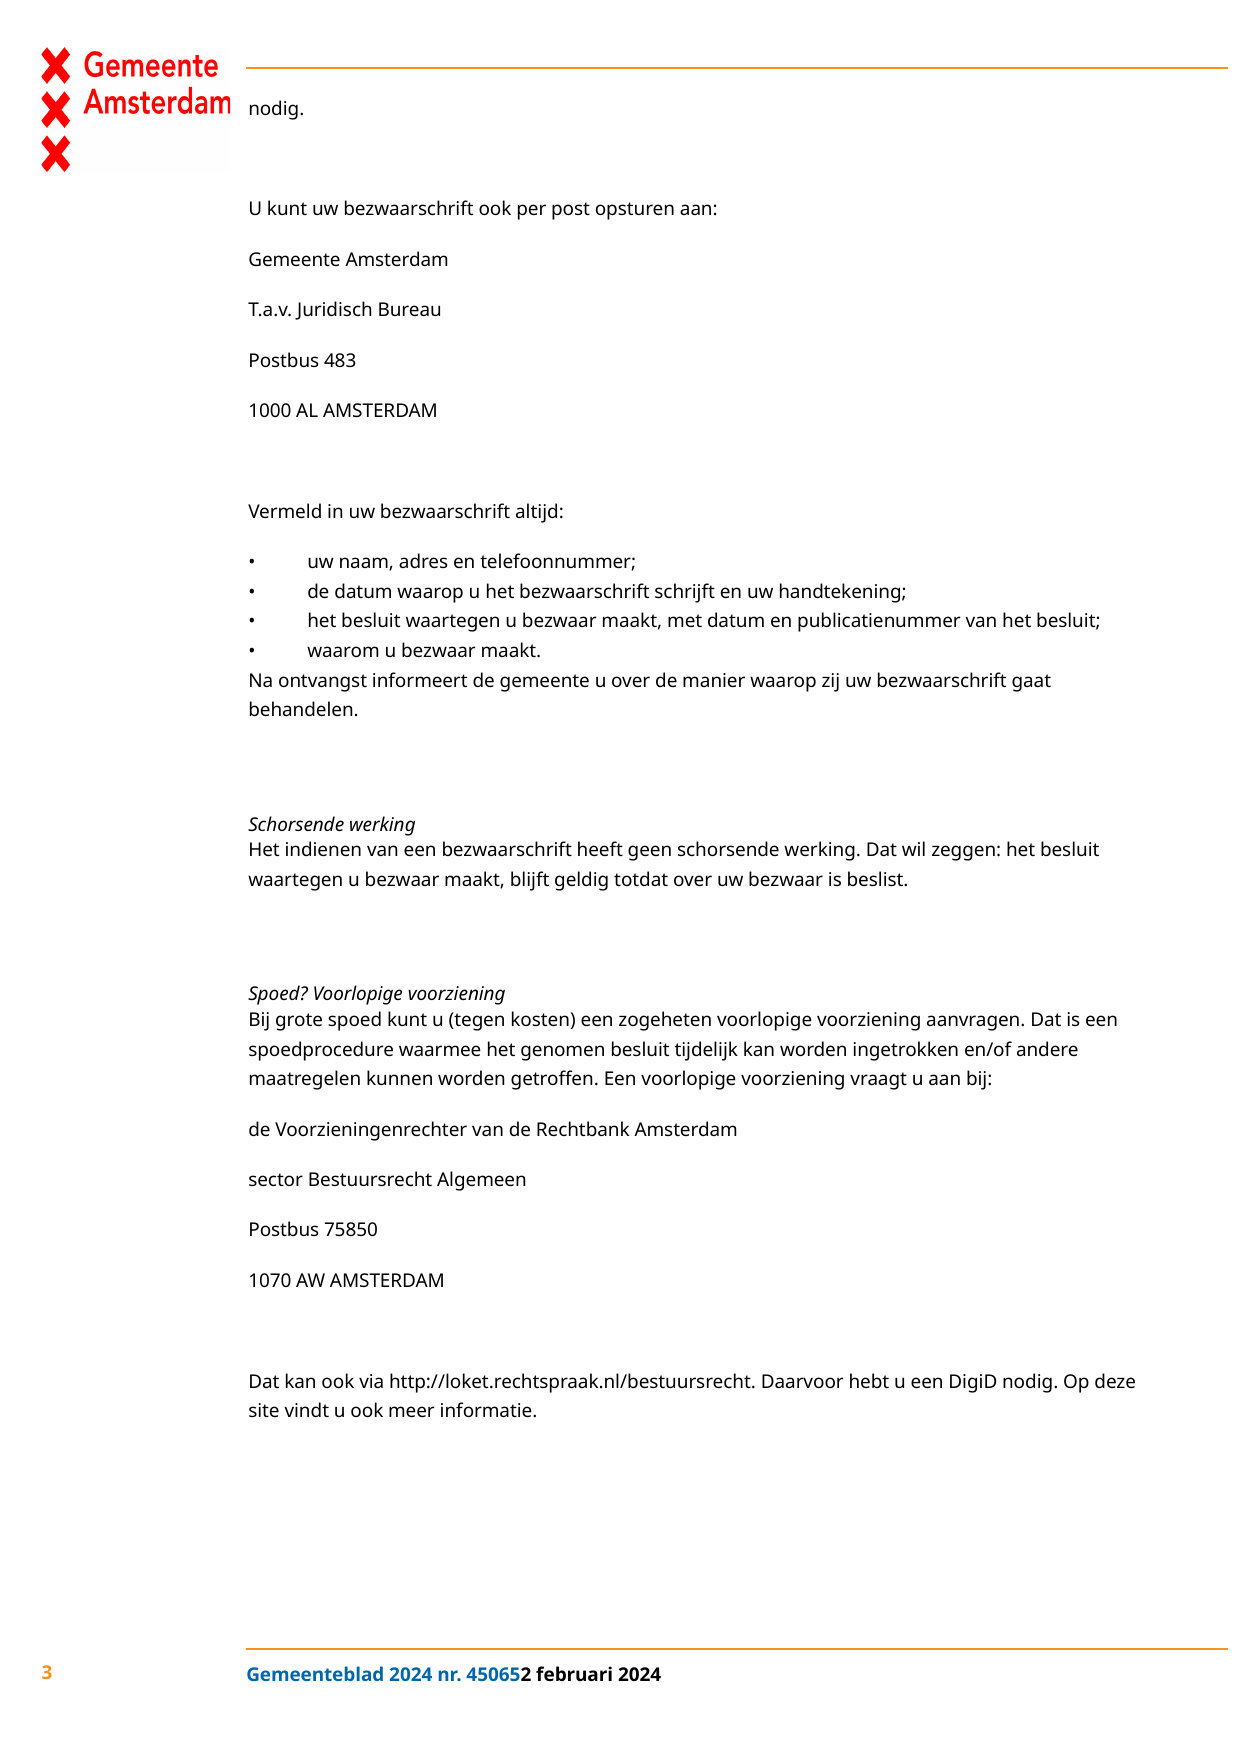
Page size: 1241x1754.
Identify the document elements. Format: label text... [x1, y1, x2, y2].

text Gemeente Amsterdam [248, 246, 1152, 272]
picture [41, 47, 231, 172]
text Bij grote spoed kunt u (tegen kosten) een zogeheten voorlopige voorziening aanvragen. Dat is een spoedprocedure waarmee het genomen besluit tijdelijk kan worden ingetrokken en/of andere maatregelen kunnen worden getroffen. Een voorlopige voorziening vraagt u aan bij: [248, 1006, 1152, 1091]
text 1000 AL AMSTERDAM [248, 397, 1152, 423]
text T.a.v. Juridisch Bureau [248, 296, 1152, 322]
list uw naam, adres en telefoonnummer; [248, 548, 1152, 574]
list het besluit waartegen u bezwaar maakt, met datum en publicatienummer van het besluit; [248, 608, 1152, 633]
text Schorsende werking [248, 811, 1152, 837]
text 1070 AW AMSTERDAM [248, 1267, 1152, 1293]
text U kunt uw bezwaarschrift ook per post opsturen aan: [248, 196, 1152, 221]
text Postbus 75850 [248, 1217, 1152, 1242]
text de Voorzieningenrechter van de Rechtbank Amsterdam [248, 1116, 1152, 1142]
list de datum waarop u het bezwaarschrift schrijft en uw handtekening; [248, 578, 1152, 604]
text nodig. [248, 95, 1152, 121]
list waarom u bezwaar maakt. [248, 637, 1152, 663]
text sector Bestuursrecht Algemeen [248, 1166, 1152, 1192]
text Het indienen van een bezwaarschrift heeft geen schorsende werking. Dat wil zeggen: het besluit waartegen u bezwaar maakt, blijft geldig totdat over uw bezwaar is beslist. [248, 837, 1152, 892]
text Na ontvangst informeert de gemeente u over de manier waarop zij uw bezwaarschrift gaat behandelen. [248, 667, 1152, 722]
text Vermeld in uw bezwaarschrift altijd: [248, 498, 1152, 524]
text Spoed? Voorlopige voorziening [248, 981, 1152, 1006]
text Dat kan ook via http://loket.rechtspraak.nl/bestuursrecht. Daarvoor hebt u een DigiD nodig. Op deze site vindt u ook meer informatie. [248, 1368, 1152, 1423]
text Postbus 483 [248, 347, 1152, 373]
